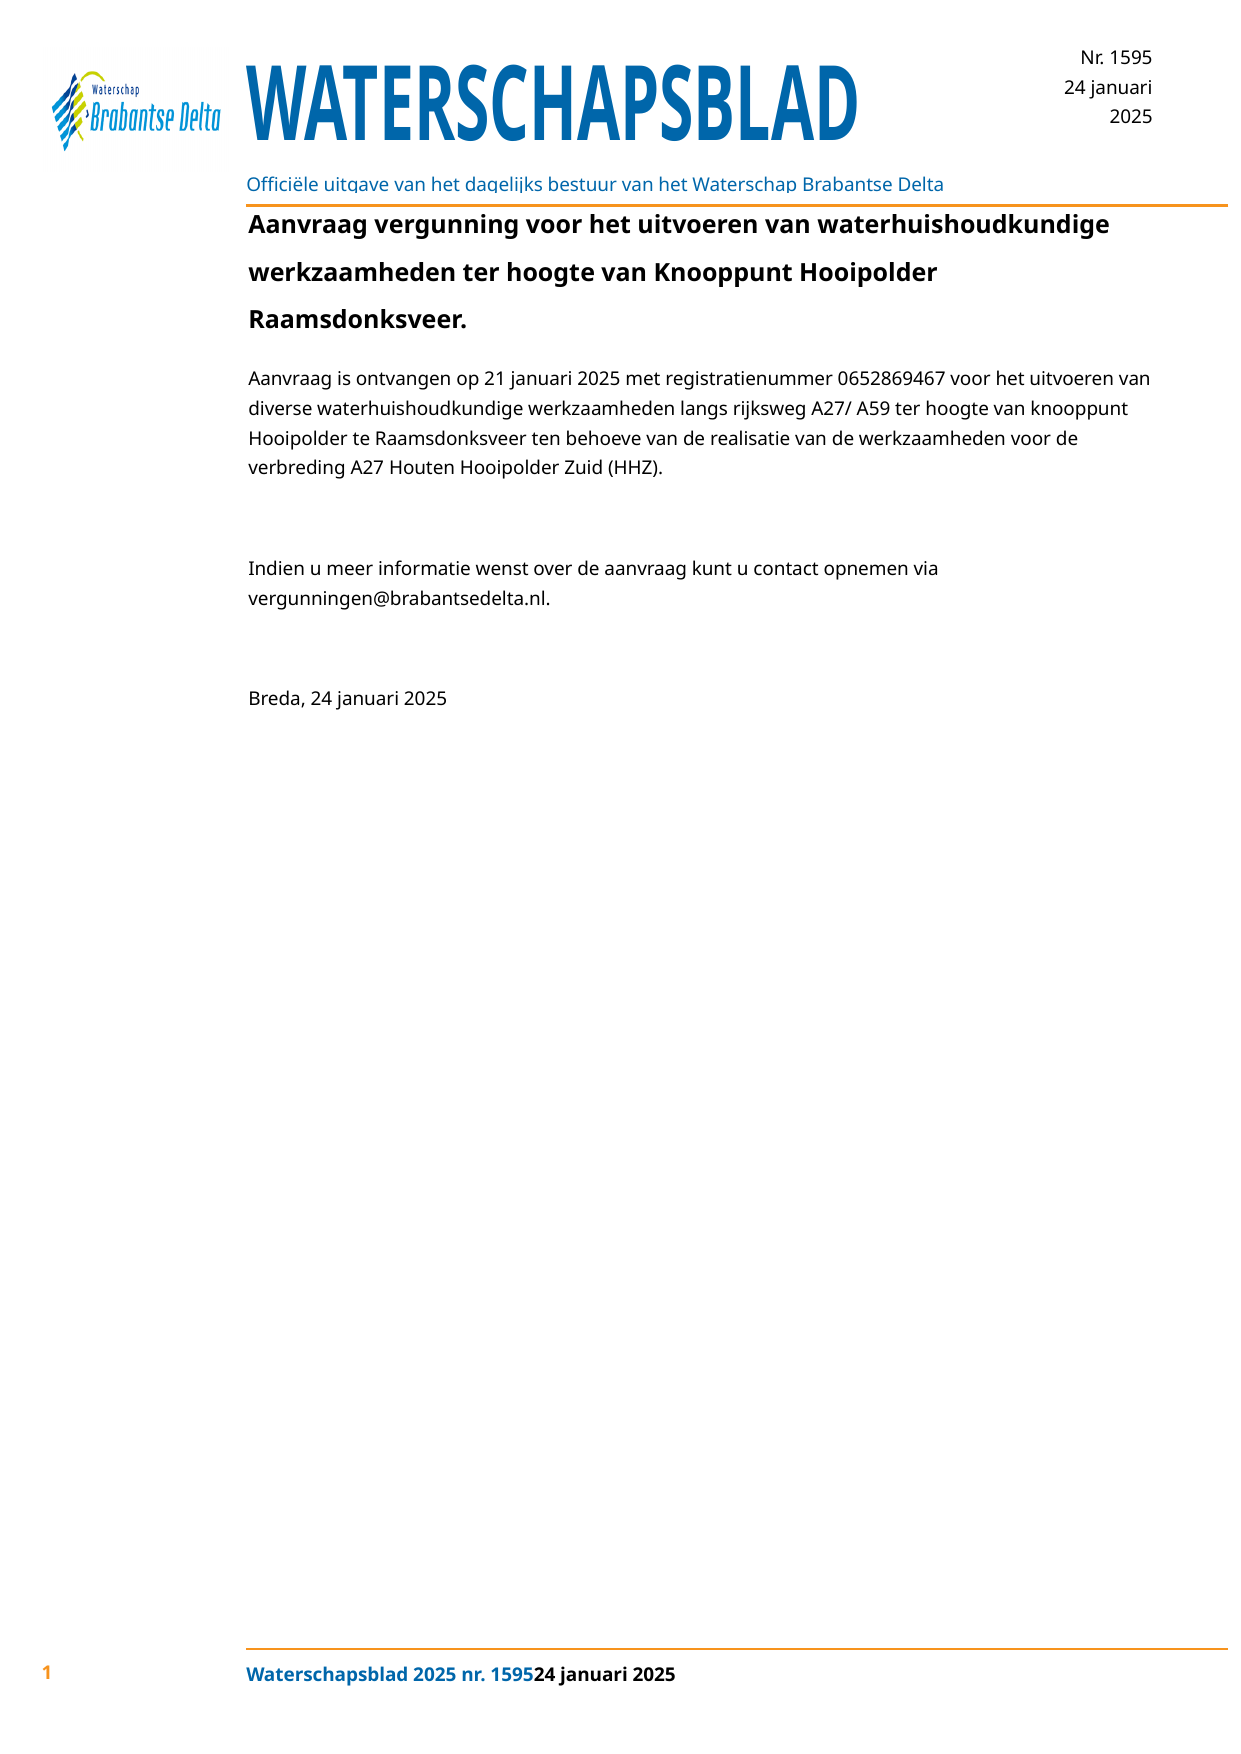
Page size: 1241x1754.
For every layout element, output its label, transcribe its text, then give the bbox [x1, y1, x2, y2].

text Breda, 24 januari 2025 [248, 686, 1152, 711]
text Indien u meer informatie wenst over de aanvraag kunt u contact opnemen via vergunningen@brabantsedelta.nl. [248, 555, 1152, 610]
text Aanvraag is ontvangen op 21 januari 2025 met registratienummer 0652869467 voor het uitvoeren van diverse waterhuishoudkundige werkzaamheden langs rijksweg A27/ A59 ter hoogte van knooppunt Hooipolder te Raamsdonksveer ten behoeve van de realisatie van de werkzaamheden voor de verbreding A27 Houten Hooipolder Zuid (HHZ). [248, 366, 1152, 480]
text Aanvraag vergunning voor het uitvoeren van waterhuishoudkundige werkzaamheden ter hoogte van Knooppunt Hooipolder Raamsdonksveer. [248, 207, 1152, 336]
picture [41, 47, 231, 172]
